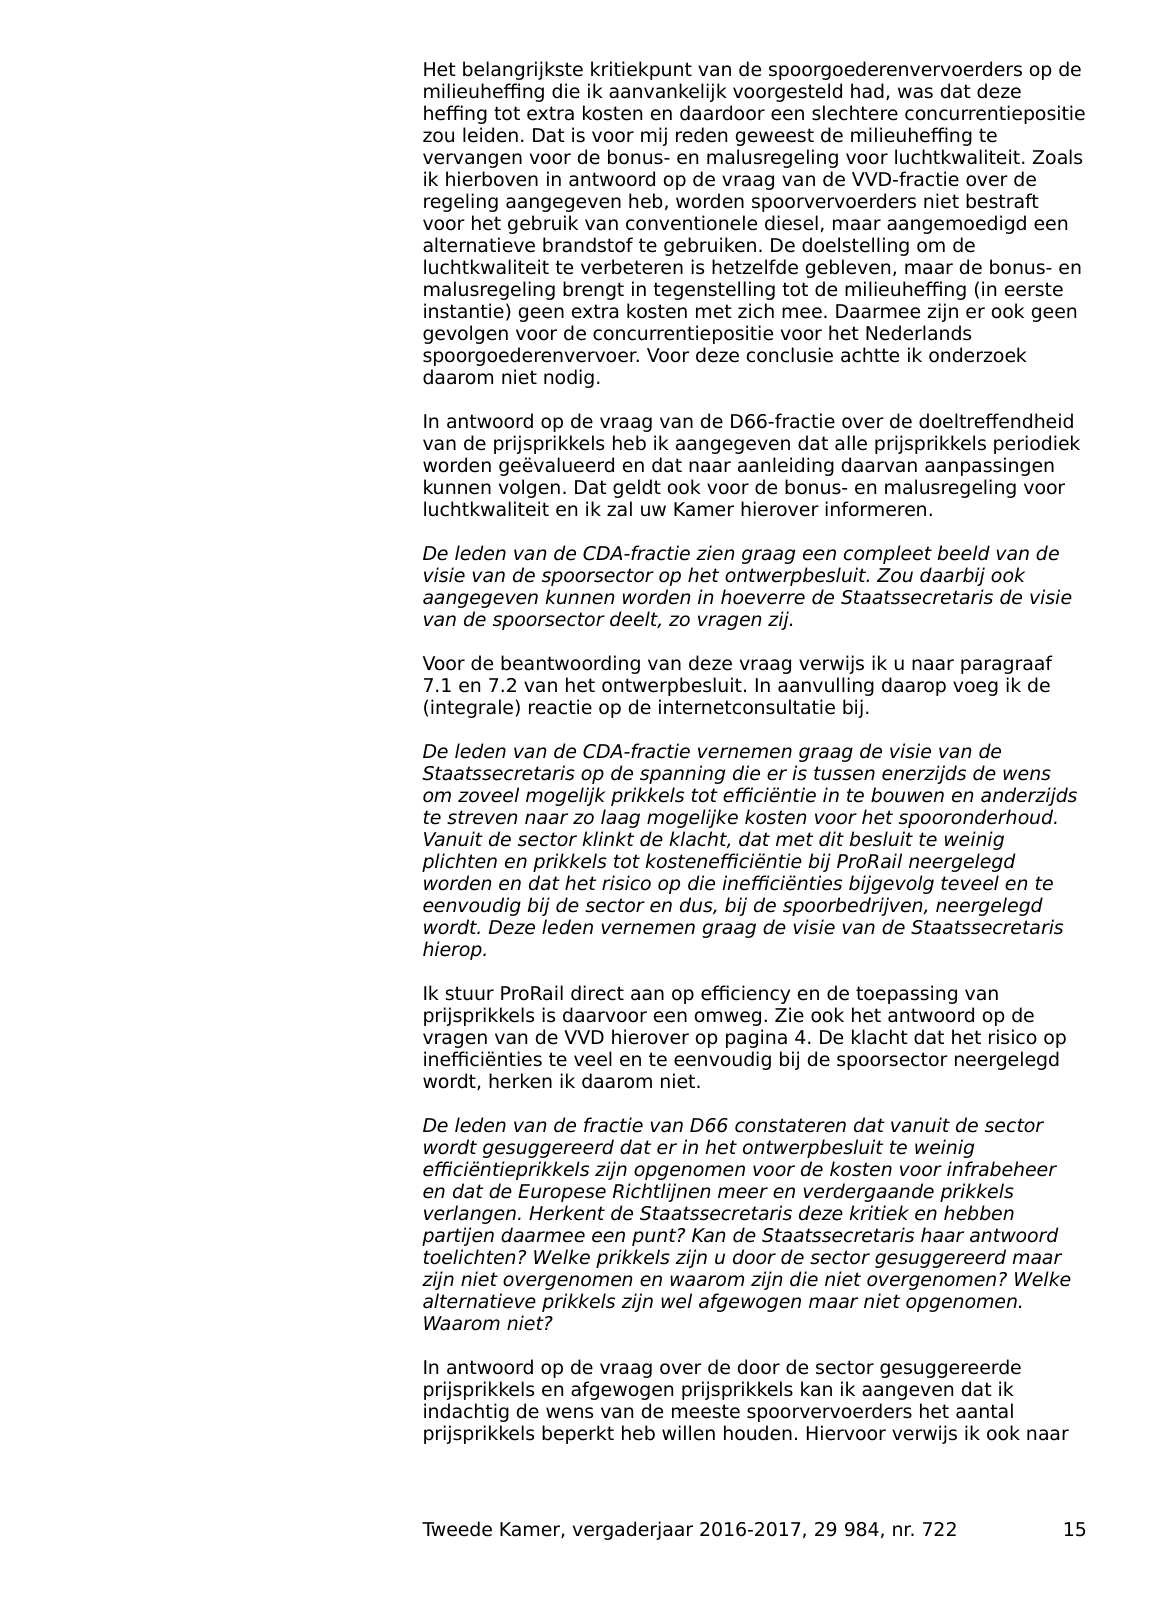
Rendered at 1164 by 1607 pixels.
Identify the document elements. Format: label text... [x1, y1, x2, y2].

text De leden van de fractie van D66 constateren dat vanuit de sector wordt gesuggereerd dat er in het ontwerpbesluit te weinig efficiëntieprikkels zijn opgenomen voor de kosten voor infrabeheer en dat de Europese Richtlijnen meer en verdergaande prikkels verlangen. Herkent de Staatssecretaris deze kritiek en hebben partijen daarmee een punt? Kan de Staatssecretaris haar antwoord toelichten? Welke prikkels zijn u door de sector gesuggereerd maar zijn niet overgenomen en waarom zijn die niet overgenomen? Welke alternatieve prikkels zijn wel afgewogen maar niet opgenomen. Waarom niet? [422, 1115, 1087, 1335]
text Voor de beantwoording van deze vraag verwijs ik u naar paragraaf 7.1 en 7.2 van het ontwerpbesluit. In aanvulling daarop voeg ik de (integrale) reactie op de internetconsultatie bij. [422, 653, 1087, 719]
text De leden van de CDA-fractie vernemen graag de visie van de Staatssecretaris op de spanning die er is tussen enerzijds de wens om zoveel mogelijk prikkels tot efficiëntie in te bouwen en anderzijds te streven naar zo laag mogelijke kosten voor het spooronderhoud. Vanuit de sector klinkt de klacht, dat met dit besluit te weinig plichten en prikkels tot kostenefficiëntie bij ProRail neergelegd worden en dat het risico op die inefficiënties bijgevolg teveel en te eenvoudig bij de sector en dus, bij de spoorbedrijven, neergelegd wordt. Deze leden vernemen graag de visie van de Staatssecretaris hierop. [422, 741, 1087, 961]
text Ik stuur ProRail direct aan op efficiency en de toepassing van prijsprikkels is daarvoor een omweg. Zie ook het antwoord op de vragen van de VVD hierover op pagina 4. De klacht dat het risico op inefficiënties te veel en te eenvoudig bij de spoorsector neergelegd wordt, herken ik daarom niet. [422, 983, 1087, 1093]
text De leden van de CDA-fractie zien graag een compleet beeld van de visie van de spoorsector op het ontwerpbesluit. Zou daarbij ook aangegeven kunnen worden in hoeverre de Staatssecretaris de visie van de spoorsector deelt, zo vragen zij. [422, 543, 1087, 631]
text In antwoord op de vraag van de D66-fractie over de doeltreffendheid van de prijsprikkels heb ik aangegeven dat alle prijsprikkels periodiek worden geëvalueerd en dat naar aanleiding daarvan aanpassingen kunnen volgen. Dat geldt ook voor de bonus- en malusregeling voor luchtkwaliteit en ik zal uw Kamer hierover informeren. [422, 411, 1087, 521]
text Het belangrijkste kritiekpunt van de spoorgoederenvervoerders op de milieuheffing die ik aanvankelijk voorgesteld had, was dat deze heffing tot extra kosten en daardoor een slechtere concurrentiepositie zou leiden. Dat is voor mij reden geweest de milieuheffing te vervangen voor de bonus- en malusregeling voor luchtkwaliteit. Zoals ik hierboven in antwoord op de vraag van de VVD-fractie over de regeling aangegeven heb, worden spoorvervoerders niet bestraft voor het gebruik van conventionele diesel, maar aangemoedigd een alternatieve brandstof te gebruiken. De doelstelling om de luchtkwaliteit te verbeteren is hetzelfde gebleven, maar de bonus- en malusregeling brengt in tegenstelling tot de milieuheffing (in eerste instantie) geen extra kosten met zich mee. Daarmee zijn er ook geen gevolgen voor de concurrentiepositie voor het Nederlands spoorgoederenvervoer. Voor deze conclusie achtte ik onderzoek daarom niet nodig. [422, 59, 1087, 389]
text In antwoord op de vraag over de door de sector gesuggereerde prijsprikkels en afgewogen prijsprikkels kan ik aangeven dat ik indachtig de wens van de meeste spoorvervoerders het aantal prijsprikkels beperkt heb willen houden. Hiervoor verwijs ik ook naar [422, 1357, 1087, 1445]
